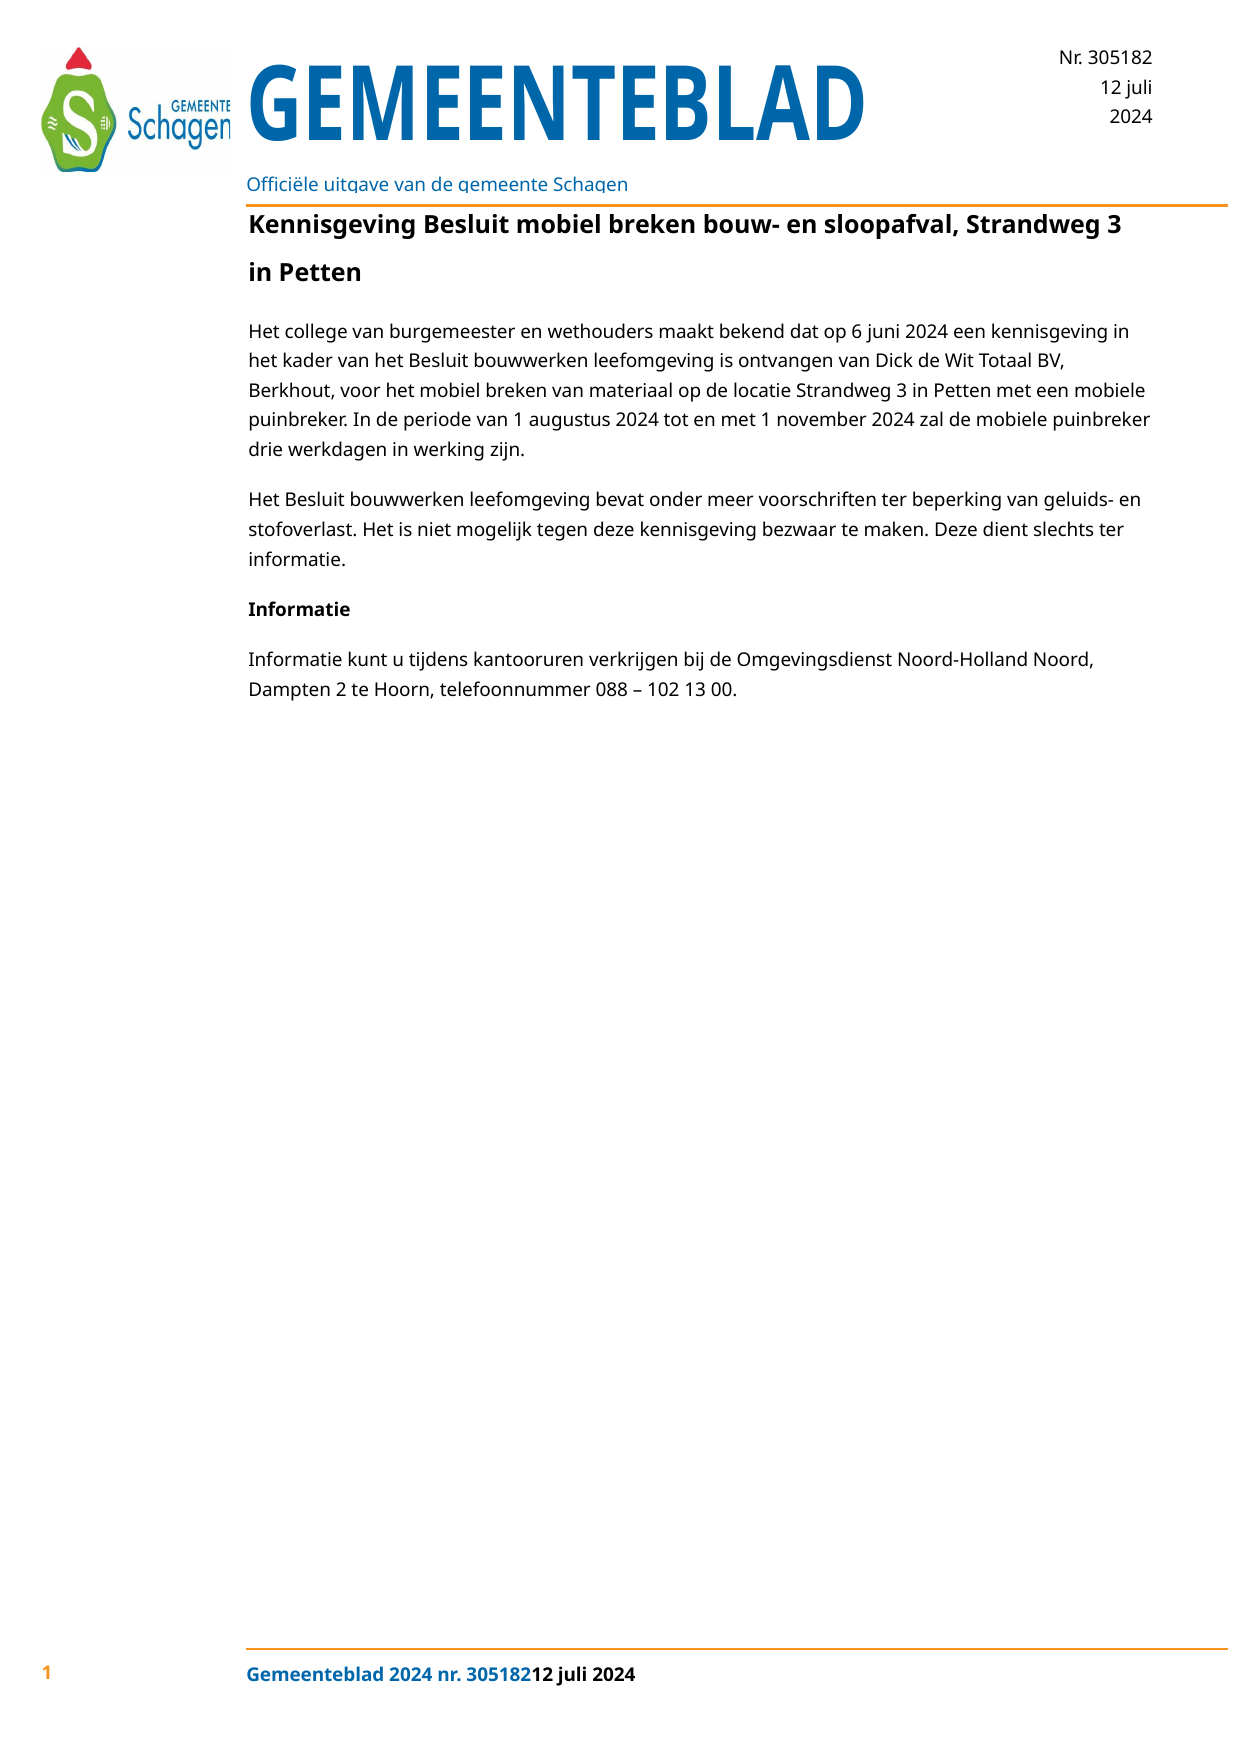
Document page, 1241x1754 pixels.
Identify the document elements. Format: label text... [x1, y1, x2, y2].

text Het college van burgemeester en wethouders maakt bekend dat op 6 juni 2024 een kennisgeving in het kader van het Besluit bouwwerken leefomgeving is ontvangen van Dick de Wit Totaal BV, Berkhout, voor het mobiel breken van materiaal op de locatie Strandweg 3 in Petten met een mobiele puinbreker. In de periode van 1 augustus 2024 tot en met 1 november 2024 zal de mobiele puinbreker drie werkdagen in werking zijn. [248, 318, 1152, 462]
text Informatie kunt u tijdens kantooruren verkrijgen bij de Omgevingsdienst Noord-Holland Noord, Dampten 2 te Hoorn, telefoonnummer 088 – 102 13 00. [248, 647, 1152, 702]
text Kennisgeving Besluit mobiel breken bouw- en sloopafval, Strandweg 3 in Petten [248, 207, 1152, 288]
picture [41, 47, 231, 172]
text Het Besluit bouwwerken leefomgeving bevat onder meer voorschriften ter beperking van geluids- en stofoverlast. Het is niet mogelijk tegen deze kennisgeving bezwaar te maken. Deze dient slechts ter informatie. [248, 487, 1152, 572]
text Informatie [248, 596, 1152, 622]
